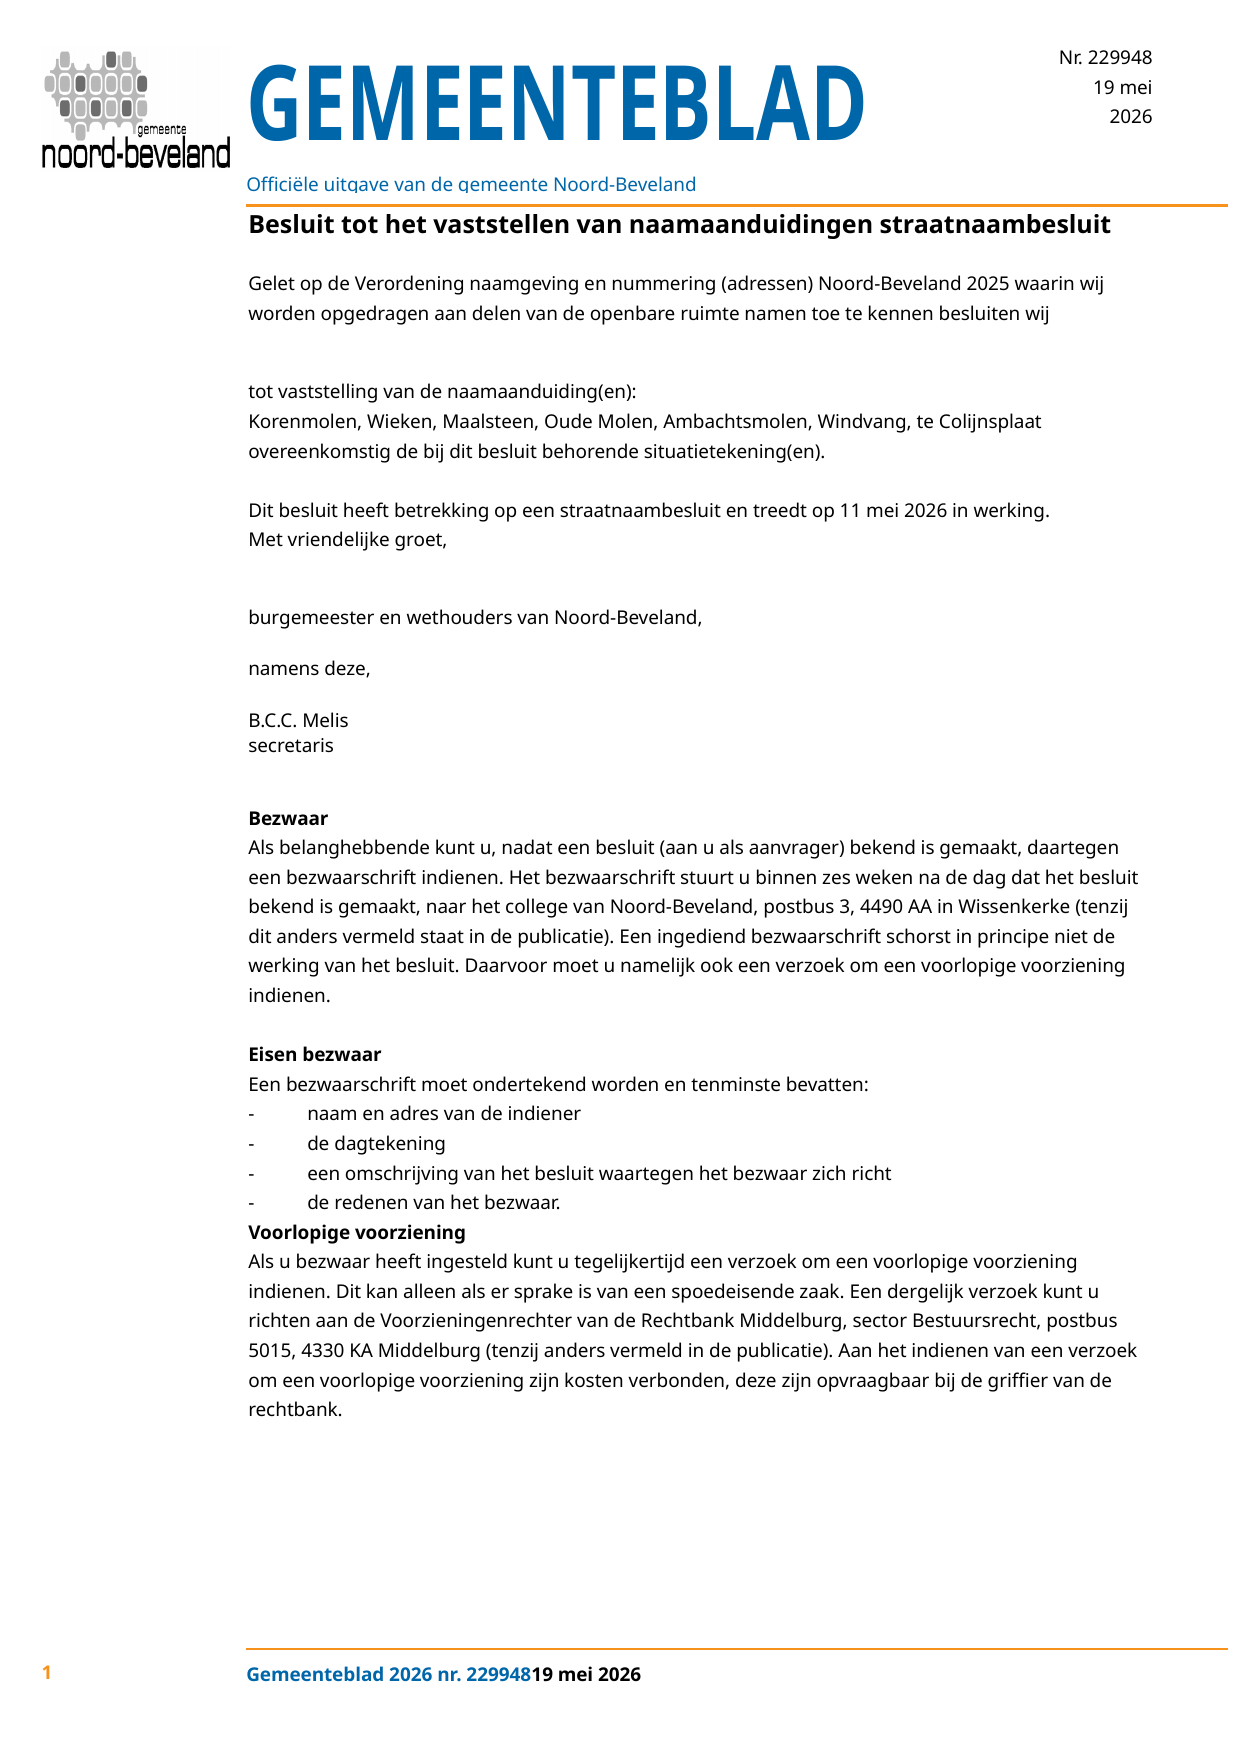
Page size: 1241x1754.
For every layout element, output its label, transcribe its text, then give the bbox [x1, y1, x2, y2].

text Eisen bezwaar [248, 1041, 1152, 1067]
list de redenen van het bezwaar. [248, 1189, 1152, 1215]
text B.C.C. Melis [248, 707, 1152, 732]
text namens deze, [248, 655, 1152, 681]
text Met vriendelijke groet, [248, 527, 1152, 552]
text Als u bezwaar heeft ingesteld kunt u tegelijkertijd een verzoek om een voorlopige voorziening indienen. Dit kan alleen als er sprake is van een spoedeisende zaak. Een dergelijk verzoek kunt u richten aan de Voorzieningenrechter van de Rechtbank Middelburg, sector Bestuursrecht, postbus 5015, 4330 KA Middelburg (tenzij anders vermeld in de publicatie). Aan het indienen van een verzoek om een voorlopige voorziening zijn kosten verbonden, deze zijn opvraagbaar bij de griffier van de rechtbank. [248, 1248, 1152, 1422]
list naam en adres van de indiener [248, 1101, 1152, 1126]
text Als belanghebbende kunt u, nadat een besluit (aan u als aanvrager) bekend is gemaakt, daartegen een bezwaarschrift indienen. Het bezwaarschrift stuurt u binnen zes weken na de dag dat het besluit bekend is gemaakt, naar het college van Noord-Beveland, postbus 3, 4490 AA in Wissenkerke (tenzij dit anders vermeld staat in de publicatie). Een ingediend bezwaarschrift schorst in principe niet de werking van het besluit. Daarvoor moet u namelijk ook een verzoek om een voorlopige voorziening indienen. [248, 834, 1152, 1008]
text Korenmolen, Wieken, Maalsteen, Oude Molen, Ambachtsmolen, Windvang, te Colijnsplaat [248, 408, 1152, 434]
text Voorlopige voorziening [248, 1219, 1152, 1245]
text overeenkomstig de bij dit besluit behorende situatietekening(en). [248, 438, 1152, 464]
text burgemeester en wethouders van Noord-Beveland, [248, 604, 1152, 629]
list de dagtekening [248, 1130, 1152, 1156]
text Bezwaar [248, 805, 1152, 831]
text Gelet op de Verordening naamgeving en nummering (adressen) Noord-Beveland 2025 waarin wij worden opgedragen aan delen van de openbare ruimte namen toe te kennen besluiten wij [248, 270, 1152, 326]
text Dit besluit heeft betrekking op een straatnaambesluit​ en treedt op 11 mei 2026 in werking. [248, 497, 1152, 523]
text secretaris [248, 732, 1152, 758]
list een omschrijving van het besluit waartegen het bezwaar zich richt [248, 1160, 1152, 1186]
text Besluit tot het vaststellen van naamaanduidingen straatnaambesluit [248, 207, 1152, 241]
text tot vaststelling van de naamaanduiding(en): [248, 379, 1152, 404]
text Een bezwaarschrift moet ondertekend worden en tenminste bevatten: [248, 1071, 1152, 1097]
picture [41, 47, 231, 172]
